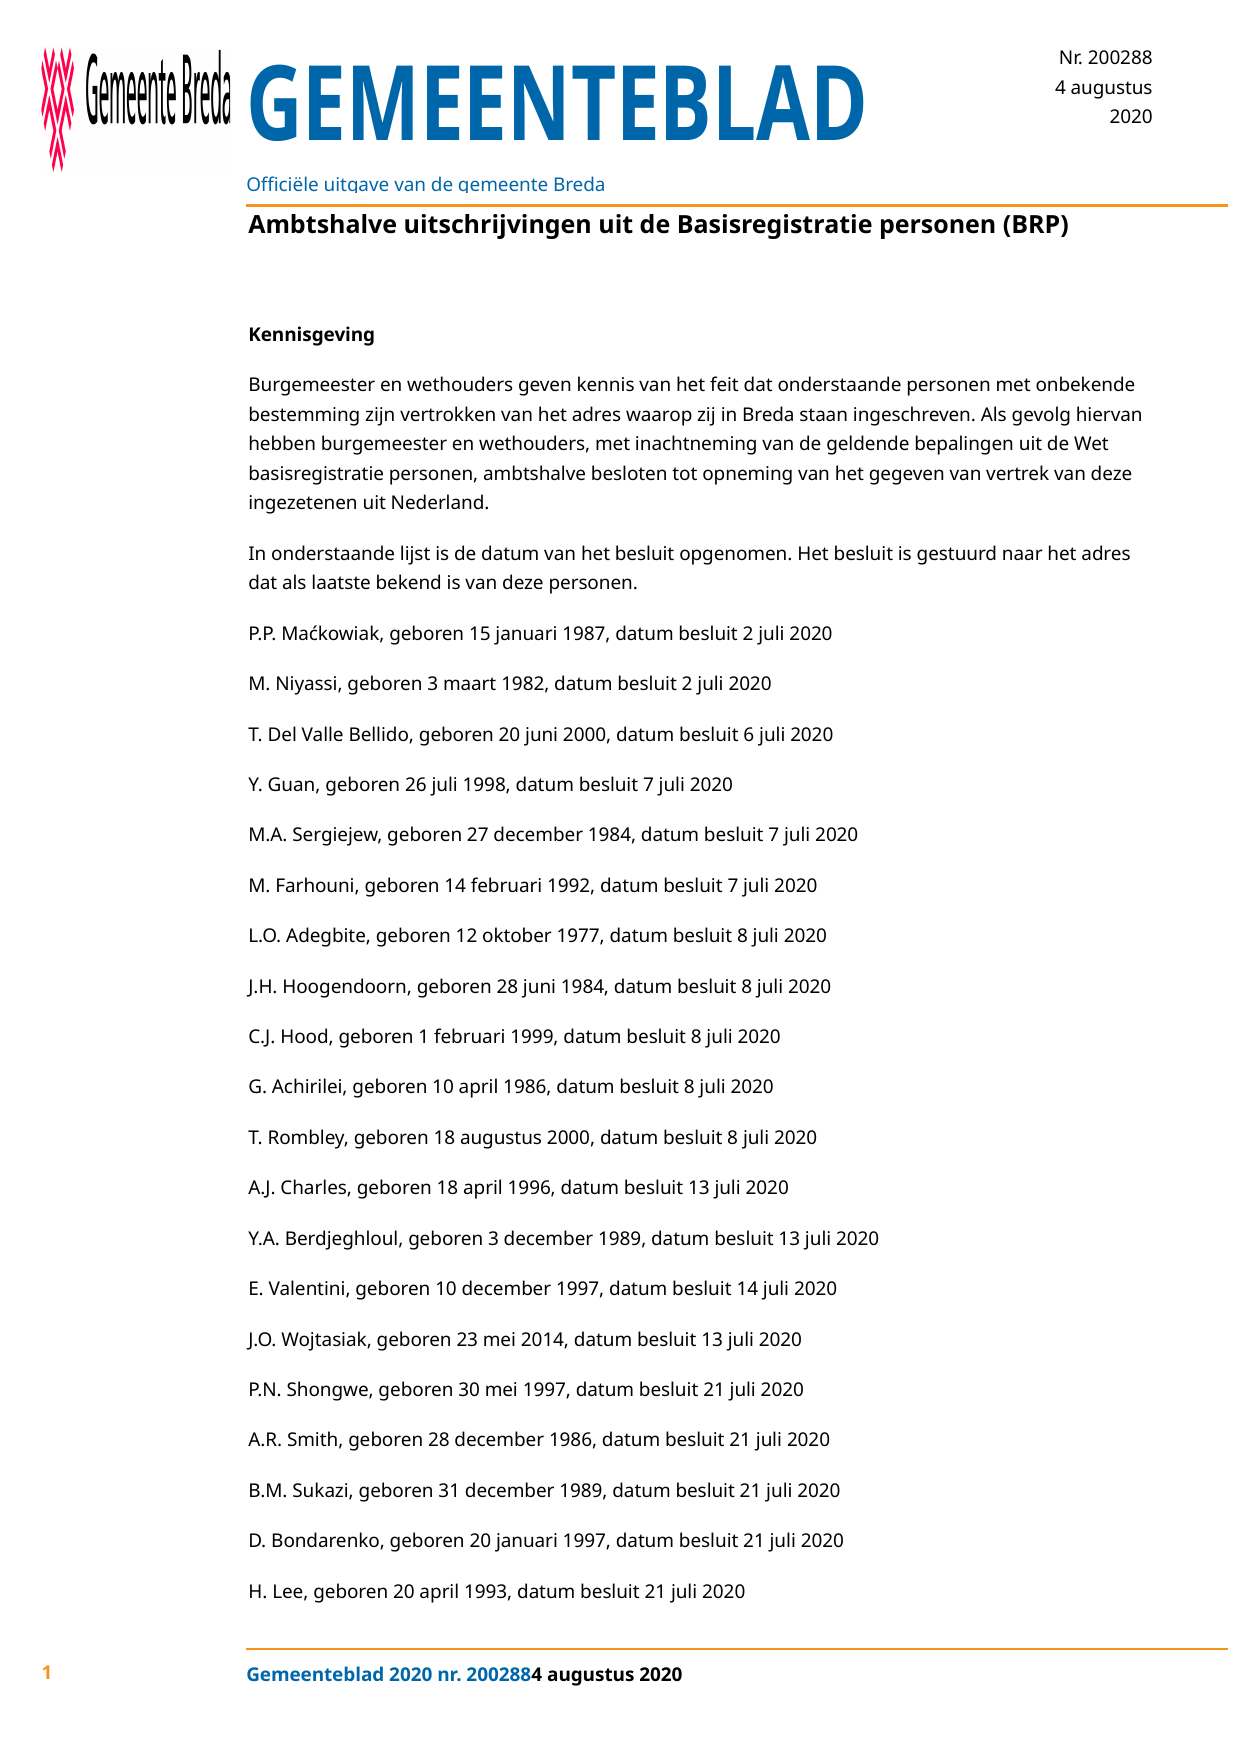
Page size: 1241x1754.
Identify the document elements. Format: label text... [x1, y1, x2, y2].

text Kennisgeving [248, 321, 1152, 346]
text In onderstaande lijst is de datum van het besluit opgenomen. Het besluit is gestuurd naar het adres dat als laatste bekend is van deze personen. [248, 540, 1152, 595]
text Burgemeester en wethouders geven kennis van het feit dat onderstaande personen met onbekende bestemming zijn vertrokken van het adres waarop zij in Breda staan ingeschreven. Als gevolg hiervan hebben burgemeester en wethouders, met inachtneming van de geldende bepalingen uit de Wet basisregistratie personen, ambtshalve besloten tot opneming van het gegeven van vertrek van deze ingezetenen uit Nederland. [248, 371, 1152, 515]
text E. Valentini, geboren 10 december 1997, datum besluit 14 juli 2020 [248, 1275, 1152, 1301]
text M. Farhouni, geboren 14 februari 1992, datum besluit 7 juli 2020 [248, 872, 1152, 898]
text T. Rombley, geboren 18 augustus 2000, datum besluit 8 juli 2020 [248, 1124, 1152, 1150]
text M. Niyassi, geboren 3 maart 1982, datum besluit 2 juli 2020 [248, 670, 1152, 696]
text A.J. Charles, geboren 18 april 1996, datum besluit 13 juli 2020 [248, 1174, 1152, 1200]
picture [41, 47, 231, 172]
text J.O. Wojtasiak, geboren 23 mei 2014, datum besluit 13 juli 2020 [248, 1326, 1152, 1351]
text C.J. Hood, geboren 1 februari 1999, datum besluit 8 juli 2020 [248, 1023, 1152, 1049]
text P.P. Maćkowiak, geboren 15 januari 1987, datum besluit 2 juli 2020 [248, 620, 1152, 646]
text A.R. Smith, geboren 28 december 1986, datum besluit 21 juli 2020 [248, 1427, 1152, 1452]
text H. Lee, geboren 20 april 1993, datum besluit 21 juli 2020 [248, 1578, 1152, 1603]
text Ambtshalve uitschrijvingen uit de Basisregistratie personen (BRP) [248, 207, 1152, 241]
text M.A. Sergiejew, geboren 27 december 1984, datum besluit 7 juli 2020 [248, 822, 1152, 847]
text G. Achirilei, geboren 10 april 1986, datum besluit 8 juli 2020 [248, 1074, 1152, 1099]
text J.H. Hoogendoorn, geboren 28 juni 1984, datum besluit 8 juli 2020 [248, 973, 1152, 998]
text L.O. Adegbite, geboren 12 oktober 1977, datum besluit 8 juli 2020 [248, 922, 1152, 948]
text Y. Guan, geboren 26 juli 1998, datum besluit 7 juli 2020 [248, 771, 1152, 797]
text Y.A. Berdjeghloul, geboren 3 december 1989, datum besluit 13 juli 2020 [248, 1225, 1152, 1251]
text P.N. Shongwe, geboren 30 mei 1997, datum besluit 21 juli 2020 [248, 1376, 1152, 1402]
text T. Del Valle Bellido, geboren 20 juni 2000, datum besluit 6 juli 2020 [248, 721, 1152, 746]
text B.M. Sukazi, geboren 31 december 1989, datum besluit 21 juli 2020 [248, 1477, 1152, 1503]
text D. Bondarenko, geboren 20 januari 1997, datum besluit 21 juli 2020 [248, 1527, 1152, 1553]
